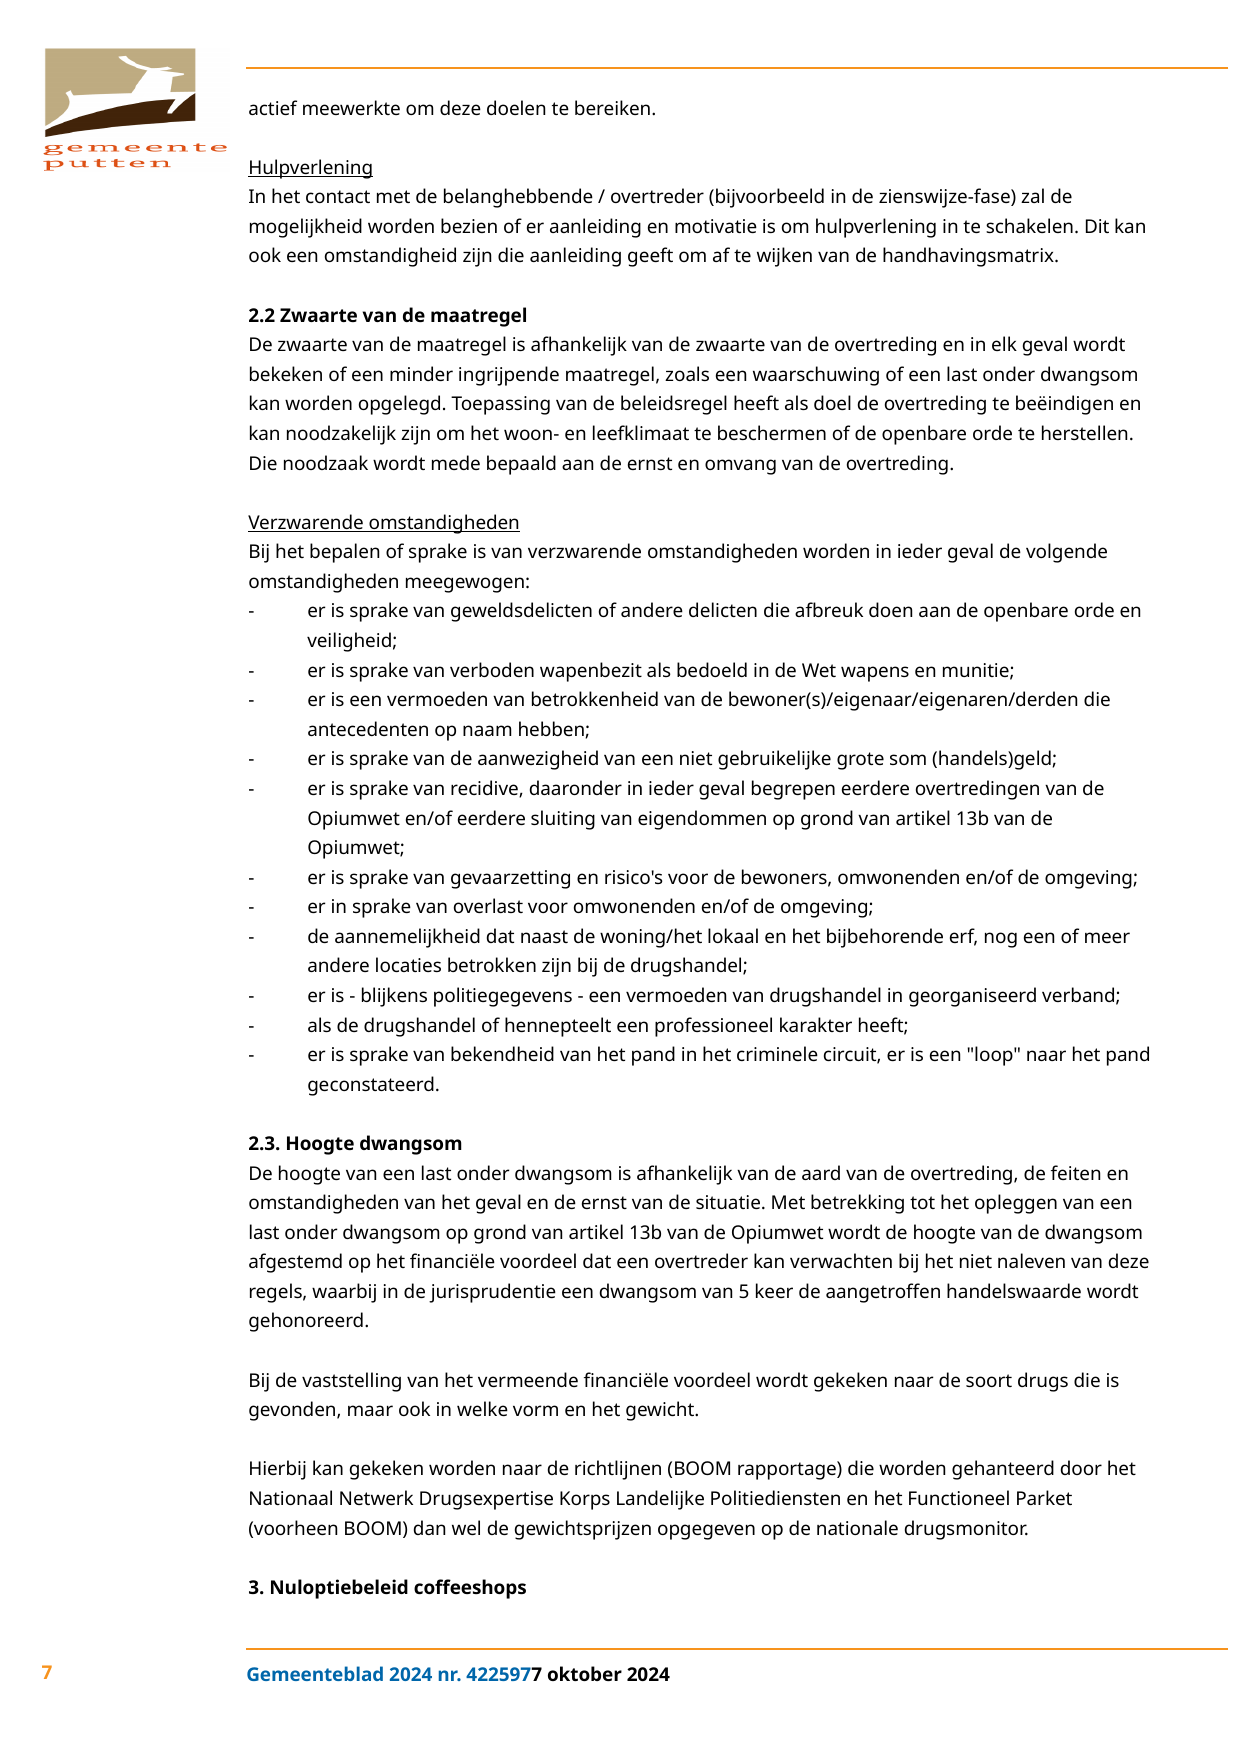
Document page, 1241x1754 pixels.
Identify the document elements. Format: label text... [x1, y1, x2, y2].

text 3. Nuloptiebeleid coffeeshops [248, 1574, 1152, 1600]
list er is sprake van bekendheid van het pand in het criminele circuit, er is een "loop" naar het pand geconstateerd. [248, 1041, 1152, 1097]
list er is - blijkens politiegegevens - een vermoeden van drugshandel in georganiseerd verband; [248, 982, 1152, 1008]
list er in sprake van overlast voor omwonenden en/of de omgeving; [248, 893, 1152, 919]
text Verzwarende omstandigheden [248, 509, 1152, 535]
text Hierbij kan gekeken worden naar de richtlijnen (BOOM rapportage) die worden gehanteerd door het Nationaal Netwerk Drugsexpertise Korps Landelijke Politiediensten en het Functioneel Parket (voorheen BOOM) dan wel de gewichtsprijzen opgegeven op de nationale drugsmonitor. [248, 1456, 1152, 1541]
text Bij de vaststelling van het vermeende financiële voordeel wordt gekeken naar de soort drugs die is gevonden, maar ook in welke vorm en het gewicht. [248, 1367, 1152, 1422]
picture [41, 47, 231, 172]
text De hoogte van een last onder dwangsom is afhankelijk van de aard van de overtreding, de feiten en omstandigheden van het geval en de ernst van de situatie. Met betrekking tot het opleggen van een last onder dwangsom op grond van artikel 13b van de Opiumwet wordt de hoogte van de dwangsom afgestemd op het financiële voordeel dat een overtreder kan verwachten bij het niet naleven van deze regels, waarbij in de jurisprudentie een dwangsom van 5 keer de aangetroffen handelswaarde wordt gehonoreerd. [248, 1160, 1152, 1333]
list de aannemelijkheid dat naast de woning/het lokaal en het bijbehorende erf, nog een of meer andere locaties betrokken zijn bij de drugshandel; [248, 923, 1152, 978]
text 2.3. Hoogte dwangsom [248, 1130, 1152, 1156]
list als de drugshandel of hennepteelt een professioneel karakter heeft; [248, 1012, 1152, 1038]
list er is sprake van de aanwezigheid van een niet gebruikelijke grote som (handels)geld; [248, 746, 1152, 771]
list er is sprake van verboden wapenbezit als bedoeld in de Wet wapens en munitie; [248, 657, 1152, 683]
list er is sprake van geweldsdelicten of andere delicten die afbreuk doen aan de openbare orde en veiligheid; [248, 598, 1152, 653]
text Bij het bepalen of sprake is van verzwarende omstandigheden worden in ieder geval de volgende omstandigheden meegewogen: [248, 538, 1152, 594]
text Hulpverlening [248, 154, 1152, 180]
text 2.2 Zwaarte van de maatregel [248, 302, 1152, 328]
list er is sprake van gevaarzetting en risico's voor de bewoners, omwonenden en/of de omgeving; [248, 864, 1152, 890]
text In het contact met de belanghebbende / overtreder (bijvoorbeeld in de zienswijze-fase) zal de mogelijkheid worden bezien of er aanleiding en motivatie is om hulpverlening in te schakelen. Dit kan ook een omstandigheid zijn die aanleiding geeft om af te wijken van de handhavingsmatrix. [248, 183, 1152, 268]
text actief meewerkte om deze doelen te bereiken. [248, 95, 1152, 121]
list er is een vermoeden van betrokkenheid van de bewoner(s)/eigenaar/eigenaren/derden die antecedenten op naam hebben; [248, 686, 1152, 742]
list er is sprake van recidive, daaronder in ieder geval begrepen eerdere overtredingen van de Opiumwet en/of eerdere sluiting van eigendommen op grond van artikel 13b van de Opiumwet; [248, 775, 1152, 860]
text De zwaarte van de maatregel is afhankelijk van de zwaarte van de overtreding en in elk geval wordt bekeken of een minder ingrijpende maatregel, zoals een waarschuwing of een last onder dwangsom kan worden opgelegd. Toepassing van de beleidsregel heeft als doel de overtreding te beëindigen en kan noodzakelijk zijn om het woon- en leefklimaat te beschermen of de openbare orde te herstellen. Die noodzaak wordt mede bepaald aan de ernst en omvang van de overtreding. [248, 331, 1152, 476]
